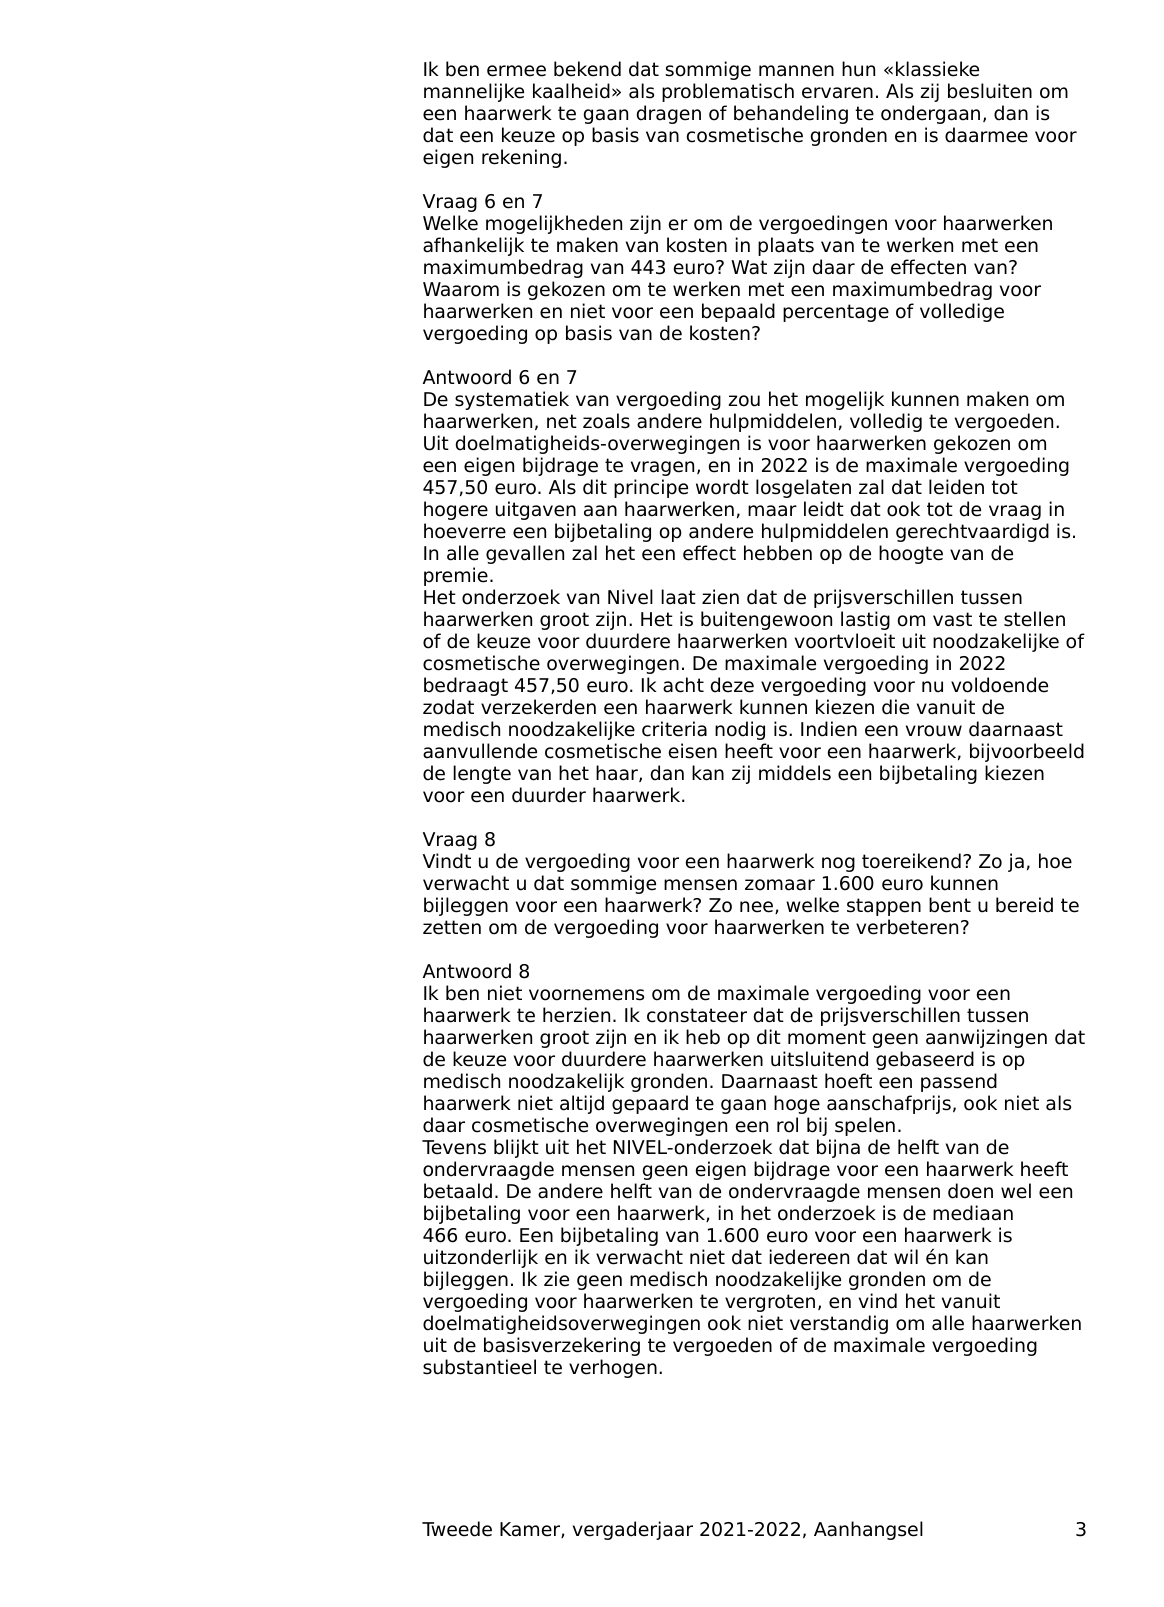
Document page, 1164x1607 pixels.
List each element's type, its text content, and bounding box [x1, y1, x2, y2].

text Antwoord 8 [422, 961, 1087, 983]
text De systematiek van vergoeding zou het mogelijk kunnen maken om haarwerken, net zoals andere hulpmiddelen, volledig te vergoeden. Uit doelmatigheids-overwegingen is voor haarwerken gekozen om een eigen bijdrage te vragen, en in 2022 is de maximale vergoeding 457,50 euro. Als dit principe wordt losgelaten zal dat leiden tot hogere uitgaven aan haarwerken, maar leidt dat ook tot de vraag in hoeverre een bijbetaling op andere hulpmiddelen gerechtvaardigd is. In alle gevallen zal het een effect hebben op de hoogte van de premie. [422, 389, 1087, 587]
text Welke mogelijkheden zijn er om de vergoedingen voor haarwerken afhankelijk te maken van kosten in plaats van te werken met een maximumbedrag van 443 euro? Wat zijn daar de effecten van? [422, 213, 1087, 279]
text Vraag 8 [422, 829, 1087, 851]
text Antwoord 6 en 7 [422, 367, 1087, 389]
text Waarom is gekozen om te werken met een maximumbedrag voor haarwerken en niet voor een bepaald percentage of volledige vergoeding op basis van de kosten? [422, 279, 1087, 345]
text Ik ben ermee bekend dat sommige mannen hun «klassieke mannelijke kaalheid» als problematisch ervaren. Als zij besluiten om een haarwerk te gaan dragen of behandeling te ondergaan, dan is dat een keuze op basis van cosmetische gronden en is daarmee voor eigen rekening. [422, 59, 1087, 169]
text Vraag 6 en 7 [422, 191, 1087, 213]
text Ik ben niet voornemens om de maximale vergoeding voor een haarwerk te herzien. Ik constateer dat de prijsverschillen tussen haarwerken groot zijn en ik heb op dit moment geen aanwijzingen dat de keuze voor duurdere haarwerken uitsluitend gebaseerd is op medisch noodzakelijk gronden. Daarnaast hoeft een passend haarwerk niet altijd gepaard te gaan hoge aanschafprijs, ook niet als daar cosmetische overwegingen een rol bij spelen. [422, 983, 1087, 1137]
text Het onderzoek van Nivel laat zien dat de prijsverschillen tussen haarwerken groot zijn. Het is buitengewoon lastig om vast te stellen of de keuze voor duurdere haarwerken voortvloeit uit noodzakelijke of cosmetische overwegingen. De maximale vergoeding in 2022 bedraagt 457,50 euro. Ik acht deze vergoeding voor nu voldoende zodat verzekerden een haarwerk kunnen kiezen die vanuit de medisch noodzakelijke criteria nodig is. Indien een vrouw daarnaast aanvullende cosmetische eisen heeft voor een haarwerk, bijvoorbeeld de lengte van het haar, dan kan zij middels een bijbetaling kiezen voor een duurder haarwerk. [422, 587, 1087, 807]
text Tevens blijkt uit het NIVEL-onderzoek dat bijna de helft van de ondervraagde mensen geen eigen bijdrage voor een haarwerk heeft betaald. De andere helft van de ondervraagde mensen doen wel een bijbetaling voor een haarwerk, in het onderzoek is de mediaan 466 euro. Een bijbetaling van 1.600 euro voor een haarwerk is uitzonderlijk en ik verwacht niet dat iedereen dat wil én kan bijleggen. Ik zie geen medisch noodzakelijke gronden om de vergoeding voor haarwerken te vergroten, en vind het vanuit doelmatigheidsoverwegingen ook niet verstandig om alle haarwerken uit de basisverzekering te vergoeden of de maximale vergoeding substantieel te verhogen. [422, 1137, 1087, 1379]
text Vindt u de vergoeding voor een haarwerk nog toereikend? Zo ja, hoe verwacht u dat sommige mensen zomaar 1.600 euro kunnen bijleggen voor een haarwerk? Zo nee, welke stappen bent u bereid te zetten om de vergoeding voor haarwerken te verbeteren? [422, 851, 1087, 939]
